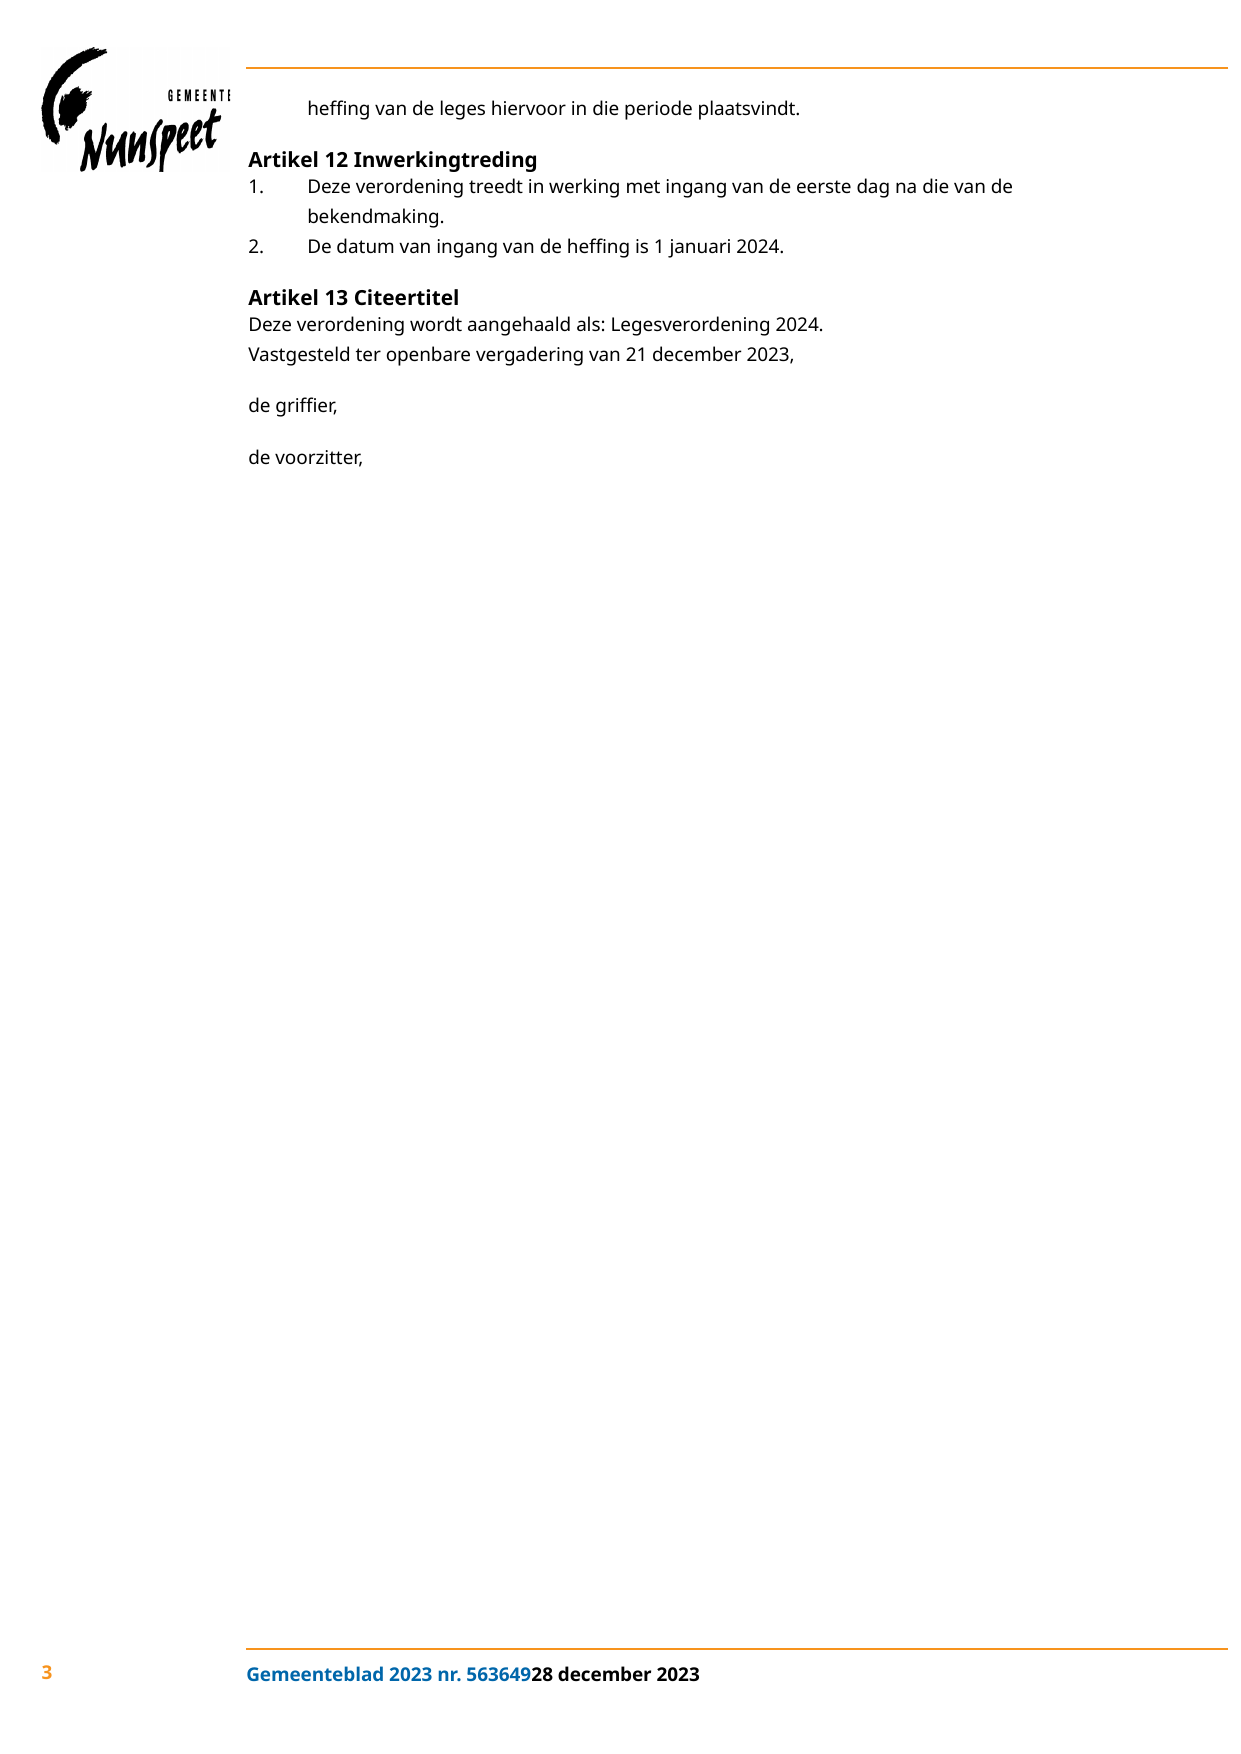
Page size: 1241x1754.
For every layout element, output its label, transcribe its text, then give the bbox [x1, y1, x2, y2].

text Deze verordening wordt aangehaald als: Legesverordening 2024. [248, 312, 1152, 337]
text de voorzitter, [248, 444, 1152, 470]
text Artikel 12 Inwerkingtreding [248, 145, 1152, 174]
text Vastgesteld ter openbare vergadering van 21 december 2023, [248, 341, 1152, 367]
text Artikel 13 Citeertitel [248, 283, 1152, 312]
text de griffier, [248, 393, 1152, 418]
list Deze verordening treedt in werking met ingang van de eerste dag na die van de bekendmaking. [248, 174, 1152, 229]
list heffing van de leges hiervoor in die periode plaatsvindt. [248, 95, 1152, 121]
picture [41, 47, 231, 172]
list De datum van ingang van de heffing is 1 januari 2024. [248, 233, 1152, 258]
